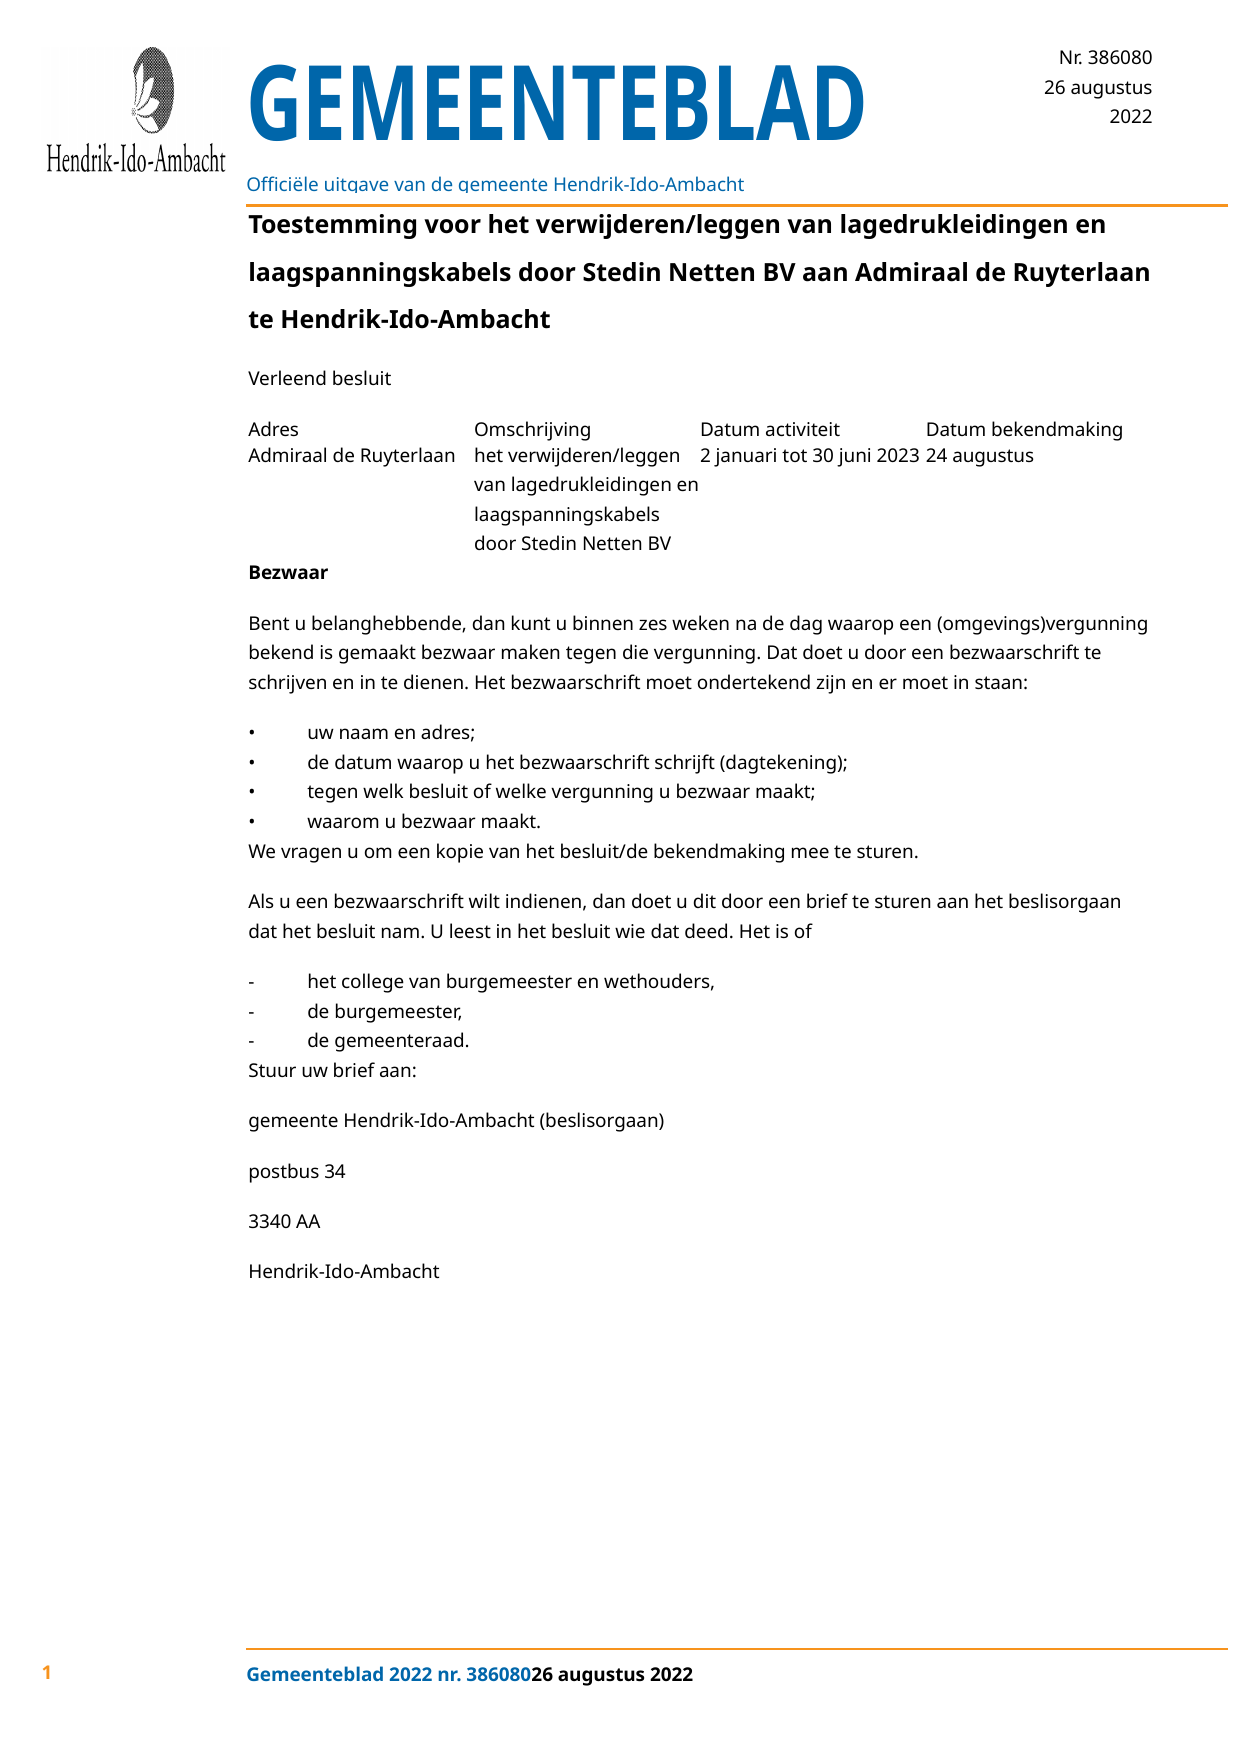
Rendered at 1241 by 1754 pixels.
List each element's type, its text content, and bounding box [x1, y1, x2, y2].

table_cell het verwijderen/leggen van lagedrukleidingen en laagspanningskabels door Stedin Netten BV [474, 442, 700, 556]
text postbus 34 [248, 1158, 1152, 1183]
text Bent u belanghebbende, dan kunt u binnen zes weken na de dag waarop een (omgevings)vergunning bekend is gemaakt bezwaar maken tegen die vergunning. Dat doet u door een bezwaarschrift te schrijven en in te dienen. Het bezwaarschrift moet ondertekend zijn en er moet in staan: [248, 610, 1152, 695]
list waarom u bezwaar maakt. [248, 808, 1152, 834]
text Als u een bezwaarschrift wilt indienen, dan doet u dit door een brief te sturen aan het beslisorgaan dat het besluit nam. U leest in het besluit wie dat deed. Het is of [248, 888, 1152, 943]
list tegen welk besluit of welke vergunning u bezwaar maakt; [248, 779, 1152, 804]
list uw naam en adres; [248, 719, 1152, 745]
text Verleend besluit [248, 366, 1152, 391]
text Stuur uw brief aan: [248, 1057, 1152, 1083]
text Hendrik-Ido-Ambacht [248, 1259, 1152, 1284]
text gemeente Hendrik-Ido-Ambacht (beslisorgaan) [248, 1107, 1152, 1133]
table_cell Admiraal de Ruyterlaan [248, 442, 474, 556]
table_header Datum bekendmaking [926, 416, 1152, 442]
list de gemeenteraad. [248, 1027, 1152, 1053]
table_cell 24 augustus [926, 442, 1152, 556]
table_header Datum activiteit [700, 416, 926, 442]
text We vragen u om een kopie van het besluit/de bekendmaking mee te sturen. [248, 838, 1152, 863]
list de burgemeester, [248, 998, 1152, 1023]
text Toestemming voor het verwijderen/leggen van lagedrukleidingen en laagspanningskabels door Stedin Netten BV aan Admiraal de Ruyterlaan te Hendrik-Ido-Ambacht [248, 207, 1152, 336]
picture [41, 47, 231, 172]
list het college van burgemeester en wethouders, [248, 968, 1152, 994]
text Bezwaar [248, 559, 1152, 585]
table_cell 2 januari tot 30 juni 2023 [700, 442, 926, 556]
table_header Omschrijving [474, 416, 700, 442]
text 3340 AA [248, 1208, 1152, 1234]
list de datum waarop u het bezwaarschrift schrijft (dagtekening); [248, 749, 1152, 775]
table_header Adres [248, 416, 474, 442]
